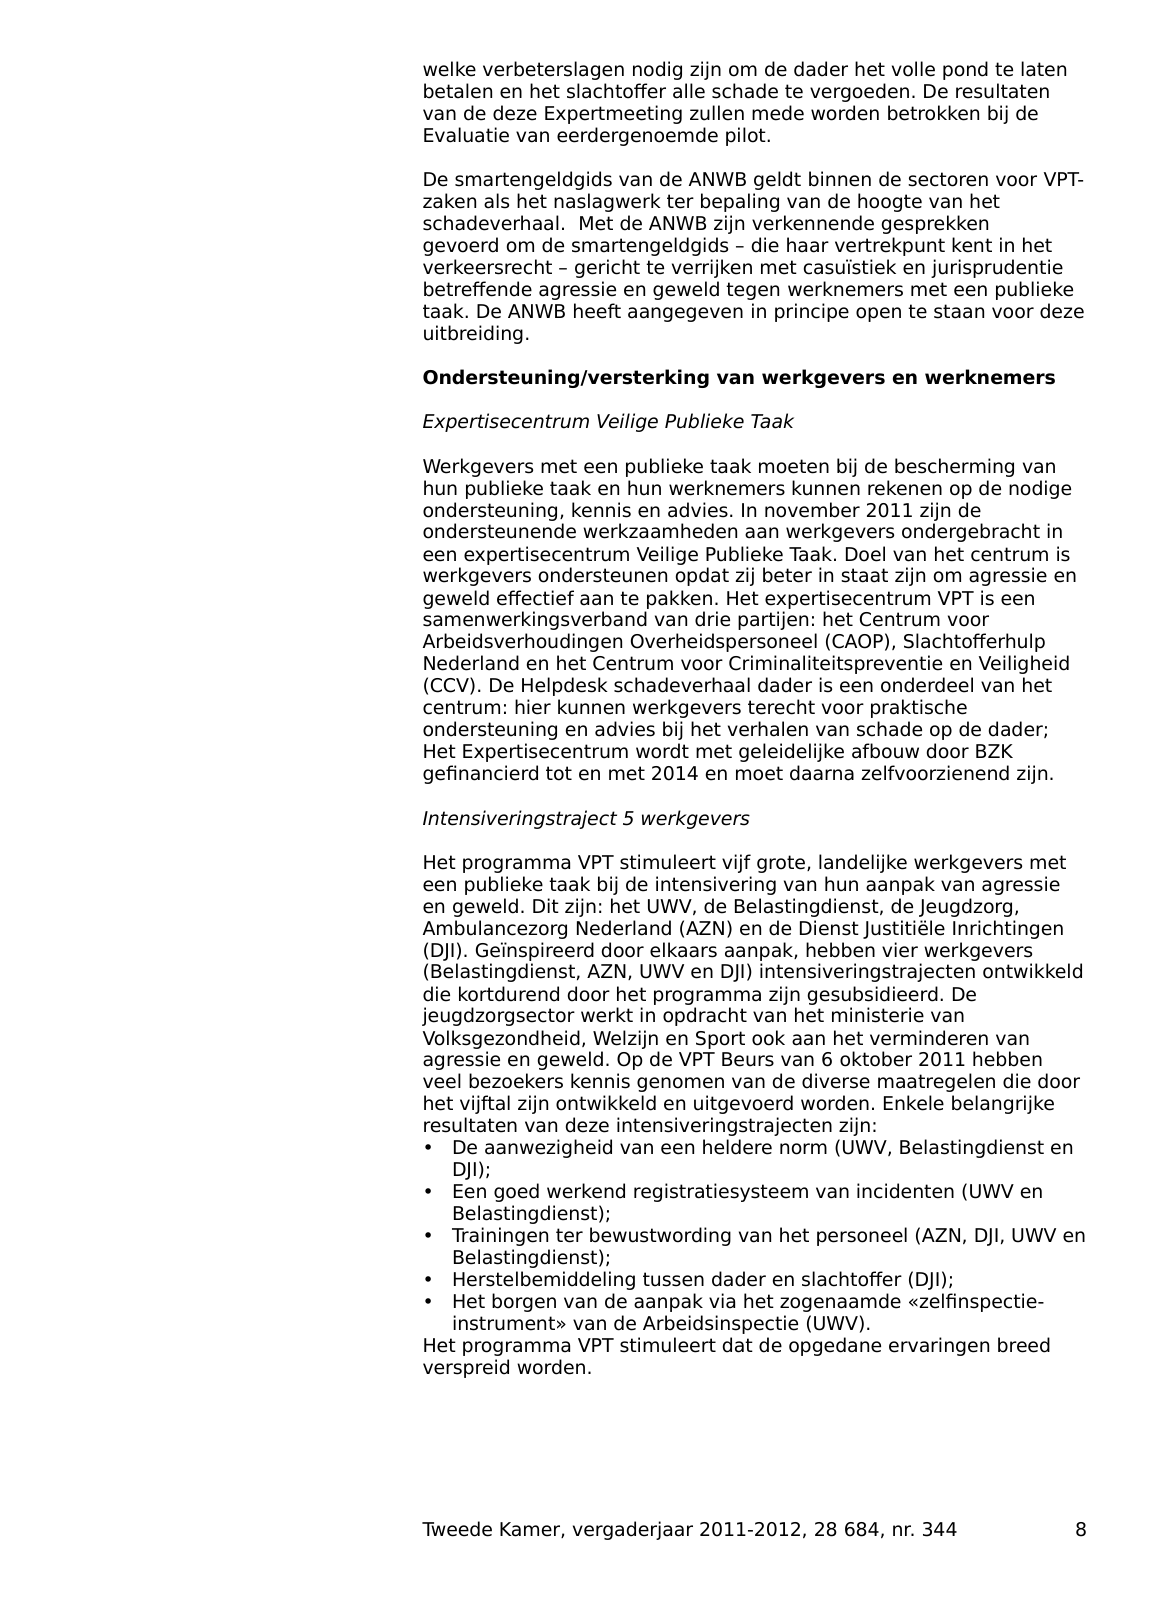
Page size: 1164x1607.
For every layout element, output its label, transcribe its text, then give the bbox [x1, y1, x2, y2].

text • De aanwezigheid van een heldere norm (UWV, Belastingdienst en DJI); [422, 1137, 1087, 1181]
text • Herstelbemiddeling tussen dader en slachtoffer (DJI); [422, 1269, 1087, 1291]
text • Een goed werkend registratiesysteem van incidenten (UWV en Belastingdienst); [422, 1181, 1087, 1225]
text Het Expertisecentrum wordt met geleidelijke afbouw door BZK gefinancierd tot en met 2014 en moet daarna zelfvoorzienend zijn. [422, 741, 1087, 785]
subtitle Expertisecentrum Veilige Publieke Taak [422, 411, 1087, 433]
text • Het borgen van de aanpak via het zogenaamde «zelfinspectie-instrument» van de Arbeidsinspectie (UWV). [422, 1291, 1087, 1335]
text Het programma VPT stimuleert vijf grote, landelijke werkgevers met een publieke taak bij de intensivering van hun aanpak van agressie en geweld. Dit zijn: het UWV, de Belastingdienst, de Jeugdzorg, Ambulancezorg Nederland (AZN) en de Dienst Justitiële Inrichtingen (DJI). Geïnspireerd door elkaars aanpak, hebben vier werkgevers (Belastingdienst, AZN, UWV en DJI) intensiveringstrajecten ontwikkeld die kortdurend door het programma zijn gesubsidieerd. De jeugdzorgsector werkt in opdracht van het ministerie van Volksgezondheid, Welzijn en Sport ook aan het verminderen van agressie en geweld. Op de VPT Beurs van 6 oktober 2011 hebben veel bezoekers kennis genomen van de diverse maatregelen die door het vijftal zijn ontwikkeld en uitgevoerd worden. Enkele belangrijke resultaten van deze intensiveringstrajecten zijn: [422, 852, 1087, 1137]
text Het programma VPT stimuleert dat de opgedane ervaringen breed verspreid worden. [422, 1335, 1087, 1379]
text welke verbeterslagen nodig zijn om de dader het volle pond te laten betalen en het slachtoffer alle schade te vergoeden. De resultaten van de deze Expertmeeting zullen mede worden betrokken bij de Evaluatie van eerdergenoemde pilot. [422, 59, 1087, 147]
text Werkgevers met een publieke taak moeten bij de bescherming van hun publieke taak en hun werknemers kunnen rekenen op de nodige ondersteuning, kennis en advies. In november 2011 zijn de ondersteunende werkzaamheden aan werkgevers ondergebracht in een expertisecentrum Veilige Publieke Taak. Doel van het centrum is werkgevers ondersteunen opdat zij beter in staat zijn om agressie en geweld effectief aan te pakken. Het expertisecentrum VPT is een samenwerkingsverband van drie partijen: het Centrum voor Arbeidsverhoudingen Overheidspersoneel (CAOP), Slachtofferhulp Nederland en het Centrum voor Criminaliteitspreventie en Veiligheid (CCV). De Helpdesk schadeverhaal dader is een onderdeel van het centrum: hier kunnen werkgevers terecht voor praktische ondersteuning en advies bij het verhalen van schade op de dader; [422, 456, 1087, 741]
text • Trainingen ter bewustwording van het personeel (AZN, DJI, UWV en Belastingdienst); [422, 1225, 1087, 1269]
subtitle Ondersteuning/versterking van werkgevers en werknemers [422, 367, 1087, 389]
text De smartengeldgids van de ANWB geldt binnen de sectoren voor VPT-zaken als het naslagwerk ter bepaling van de hoogte van het schadeverhaal. Met de ANWB zijn verkennende gesprekken gevoerd om de smartengeldgids – die haar vertrekpunt kent in het verkeersrecht – gericht te verrijken met casuïstiek en jurisprudentie betreffende agressie en geweld tegen werknemers met een publieke taak. De ANWB heeft aangegeven in principe open te staan voor deze uitbreiding. [422, 169, 1087, 345]
subtitle Intensiveringstraject 5 werkgevers [422, 807, 1087, 829]
